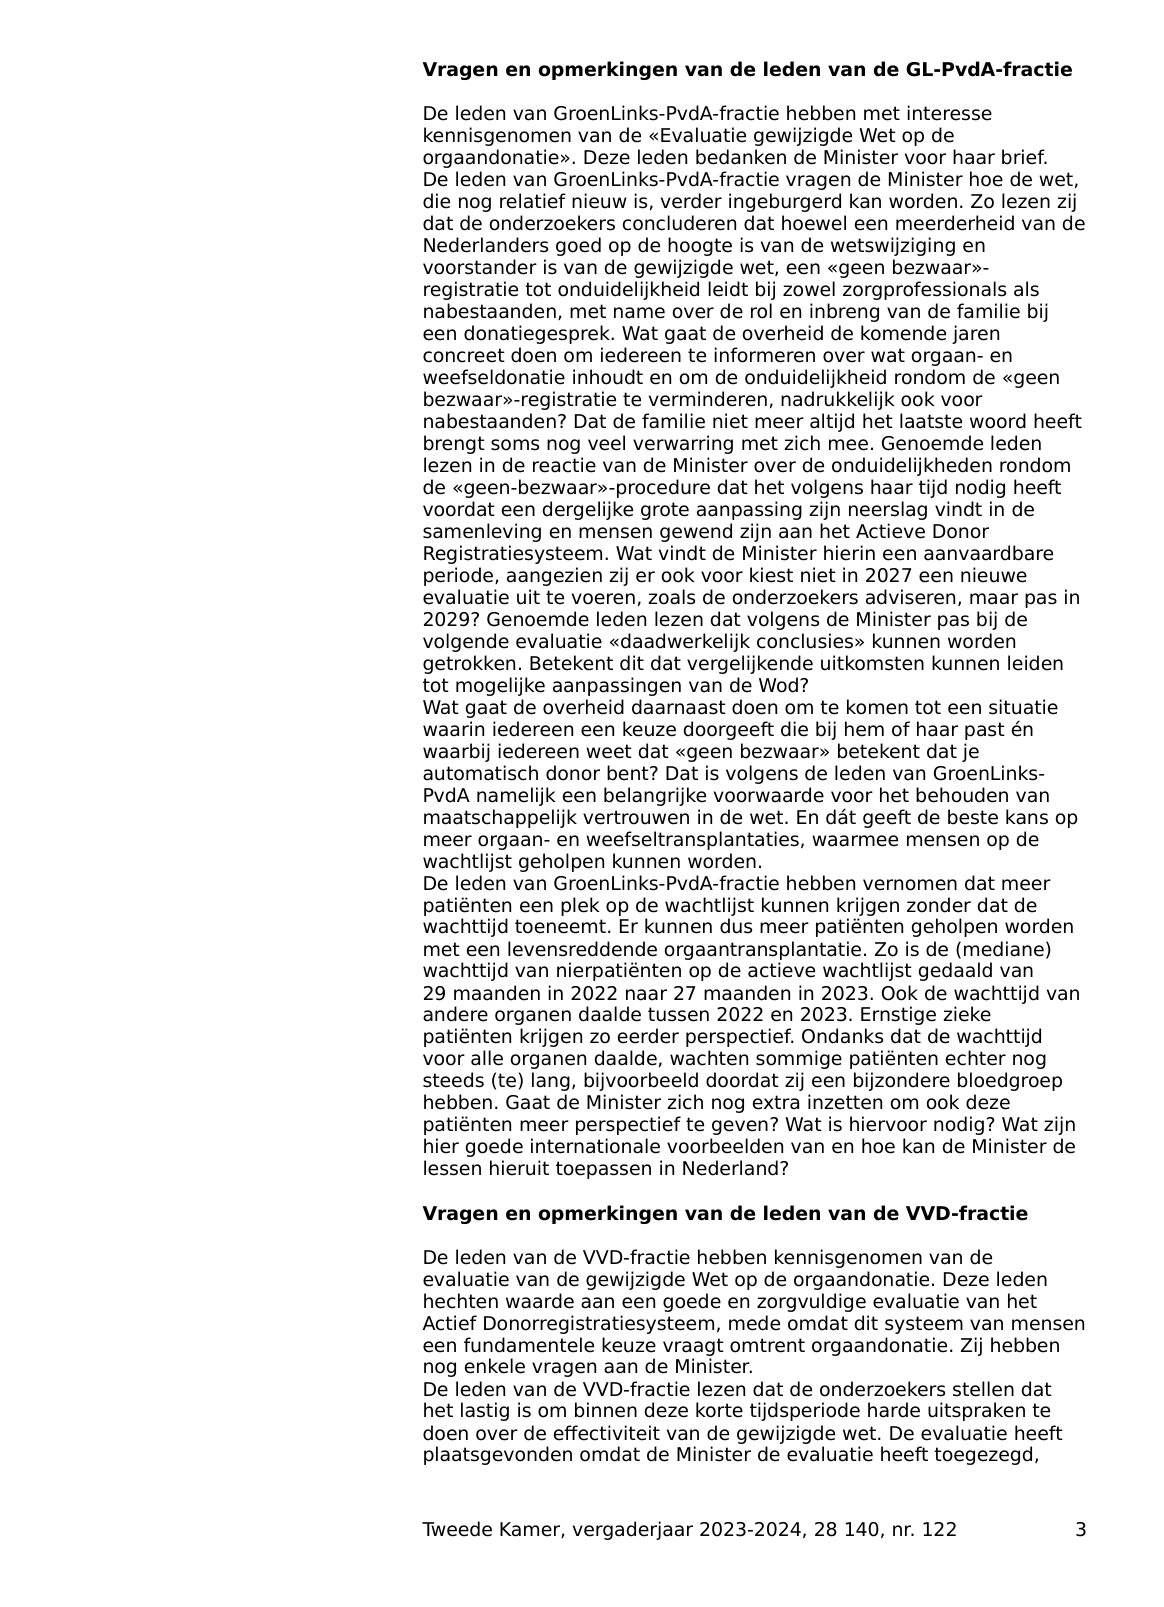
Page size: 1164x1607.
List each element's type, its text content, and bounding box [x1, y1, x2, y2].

text De leden van GroenLinks-PvdA-fractie hebben met interesse kennisgenomen van de «Evaluatie gewijzigde Wet op de orgaandonatie». Deze leden bedanken de Minister voor haar brief. [422, 103, 1087, 169]
text De leden van GroenLinks-PvdA-fractie vragen de Minister hoe de wet, die nog relatief nieuw is, verder ingeburgerd kan worden. Zo lezen zij dat de onderzoekers concluderen dat hoewel een meerderheid van de Nederlanders goed op de hoogte is van de wetswijziging en voorstander is van de gewijzigde wet, een «geen bezwaar»-registratie tot onduidelijkheid leidt bij zowel zorgprofessionals als nabestaanden, met name over de rol en inbreng van de familie bij een donatiegesprek. Wat gaat de overheid de komende jaren concreet doen om iedereen te informeren over wat orgaan- en weefseldonatie inhoudt en om de onduidelijkheid rondom de «geen bezwaar»-registratie te verminderen, nadrukkelijk ook voor nabestaanden? Dat de familie niet meer altijd het laatste woord heeft brengt soms nog veel verwarring met zich mee. Genoemde leden lezen in de reactie van de Minister over de onduidelijkheden rondom de «geen-bezwaar»-procedure dat het volgens haar tijd nodig heeft voordat een dergelijke grote aanpassing zijn neerslag vindt in de samenleving en mensen gewend zijn aan het Actieve Donor Registratiesysteem. Wat vindt de Minister hierin een aanvaardbare periode, aangezien zij er ook voor kiest niet in 2027 een nieuwe evaluatie uit te voeren, zoals de onderzoekers adviseren, maar pas in 2029? Genoemde leden lezen dat volgens de Minister pas bij de volgende evaluatie «daadwerkelijk conclusies» kunnen worden getrokken. Betekent dit dat vergelijkende uitkomsten kunnen leiden tot mogelijke aanpassingen van de Wod? [422, 169, 1087, 697]
text De leden van GroenLinks-PvdA-fractie hebben vernomen dat meer patiënten een plek op de wachtlijst kunnen krijgen zonder dat de wachttijd toeneemt. Er kunnen dus meer patiënten geholpen worden met een levensreddende orgaantransplantatie. Zo is de (mediane) wachttijd van nierpatiënten op de actieve wachtlijst gedaald van 29 maanden in 2022 naar 27 maanden in 2023. Ook de wachttijd van andere organen daalde tussen 2022 en 2023. Ernstige zieke patiënten krijgen zo eerder perspectief. Ondanks dat de wachttijd voor alle organen daalde, wachten sommige patiënten echter nog steeds (te) lang, bijvoorbeeld doordat zij een bijzondere bloedgroep hebben. Gaat de Minister zich nog extra inzetten om ook deze patiënten meer perspectief te geven? Wat is hiervoor nodig? Wat zijn hier goede internationale voorbeelden van en hoe kan de Minister de lessen hieruit toepassen in Nederland? [422, 872, 1087, 1180]
subtitle Vragen en opmerkingen van de leden van de GL-PvdA-fractie [422, 59, 1087, 81]
subtitle Vragen en opmerkingen van de leden van de VVD-fractie [422, 1202, 1087, 1224]
text De leden van de VVD-fractie lezen dat de onderzoekers stellen dat het lastig is om binnen deze korte tijdsperiode harde uitspraken te doen over de effectiviteit van de gewijzigde wet. De evaluatie heeft plaatsgevonden omdat de Minister de evaluatie heeft toegezegd, [422, 1378, 1087, 1466]
text Wat gaat de overheid daarnaast doen om te komen tot een situatie waarin iedereen een keuze doorgeeft die bij hem of haar past én waarbij iedereen weet dat «geen bezwaar» betekent dat je automatisch donor bent? Dat is volgens de leden van GroenLinks-PvdA namelijk een belangrijke voorwaarde voor het behouden van maatschappelijk vertrouwen in de wet. En dát geeft de beste kans op meer orgaan- en weefseltransplantaties, waarmee mensen op de wachtlijst geholpen kunnen worden. [422, 697, 1087, 872]
text De leden van de VVD-fractie hebben kennisgenomen van de evaluatie van de gewijzigde Wet op de orgaandonatie. Deze leden hechten waarde aan een goede en zorgvuldige evaluatie van het Actief Donorregistratiesysteem, mede omdat dit systeem van mensen een fundamentele keuze vraagt omtrent orgaandonatie. Zij hebben nog enkele vragen aan de Minister. [422, 1247, 1087, 1378]
